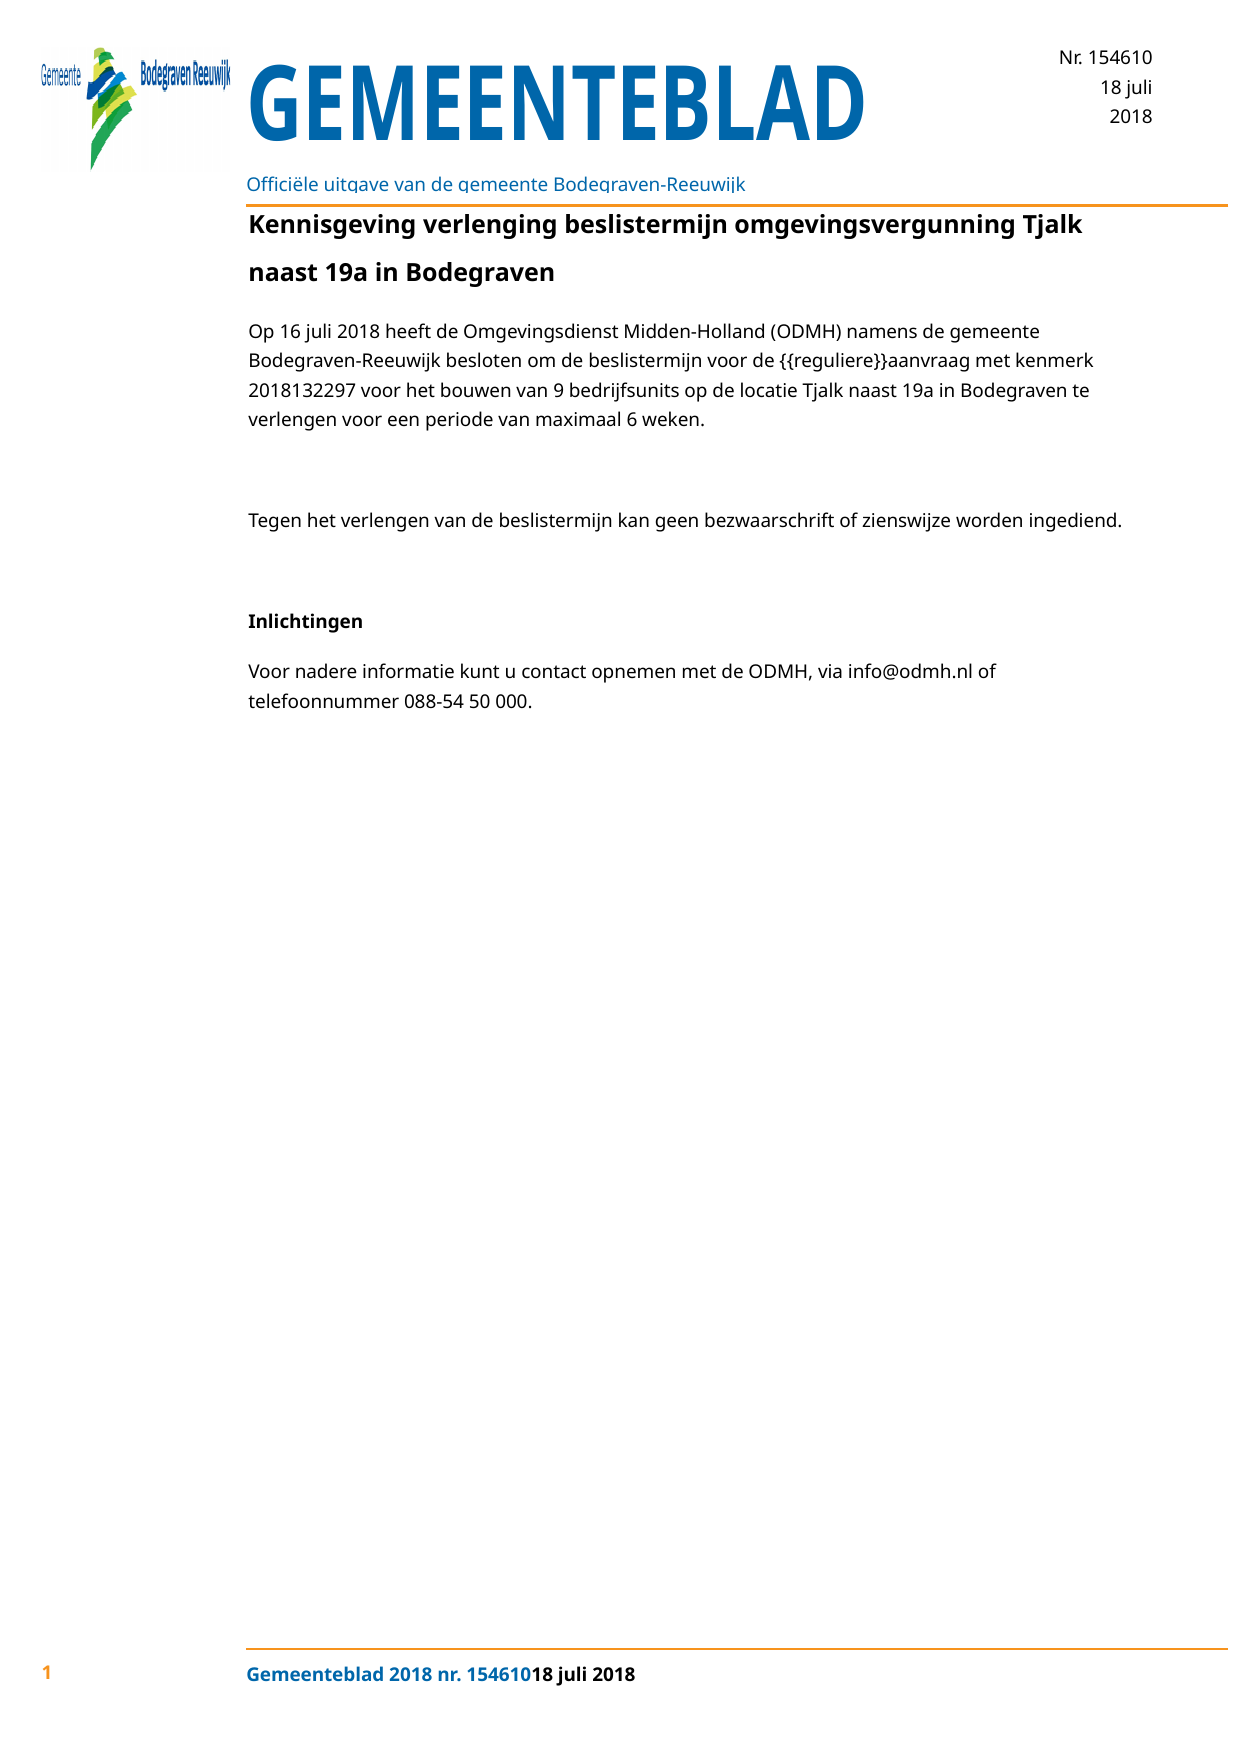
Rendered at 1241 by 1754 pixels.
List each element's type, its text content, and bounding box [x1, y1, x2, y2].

text Tegen het verlengen van de beslistermijn kan geen bezwaarschrift of zienswijze worden ingediend. [248, 507, 1152, 533]
text Voor nadere informatie kunt u contact opnemen met de ODMH, via info@odmh.nl of telefoonnummer 088-54 50 000. [248, 659, 1152, 714]
text Inlichtingen [248, 608, 1152, 634]
text Kennisgeving verlenging beslistermijn omgevingsvergunning Tjalk naast 19a in Bodegraven [248, 207, 1152, 288]
text Op 16 juli 2018 heeft de Omgevingsdienst Midden-Holland (ODMH) namens de gemeente Bodegraven-Reeuwijk besloten om de beslistermijn voor de {{reguliere}}aanvraag met kenmerk 2018132297 voor het bouwen van 9 bedrijfsunits op de locatie Tjalk naast 19a in Bodegraven te verlengen voor een periode van maximaal 6 weken. [248, 318, 1152, 432]
picture [41, 47, 231, 172]
